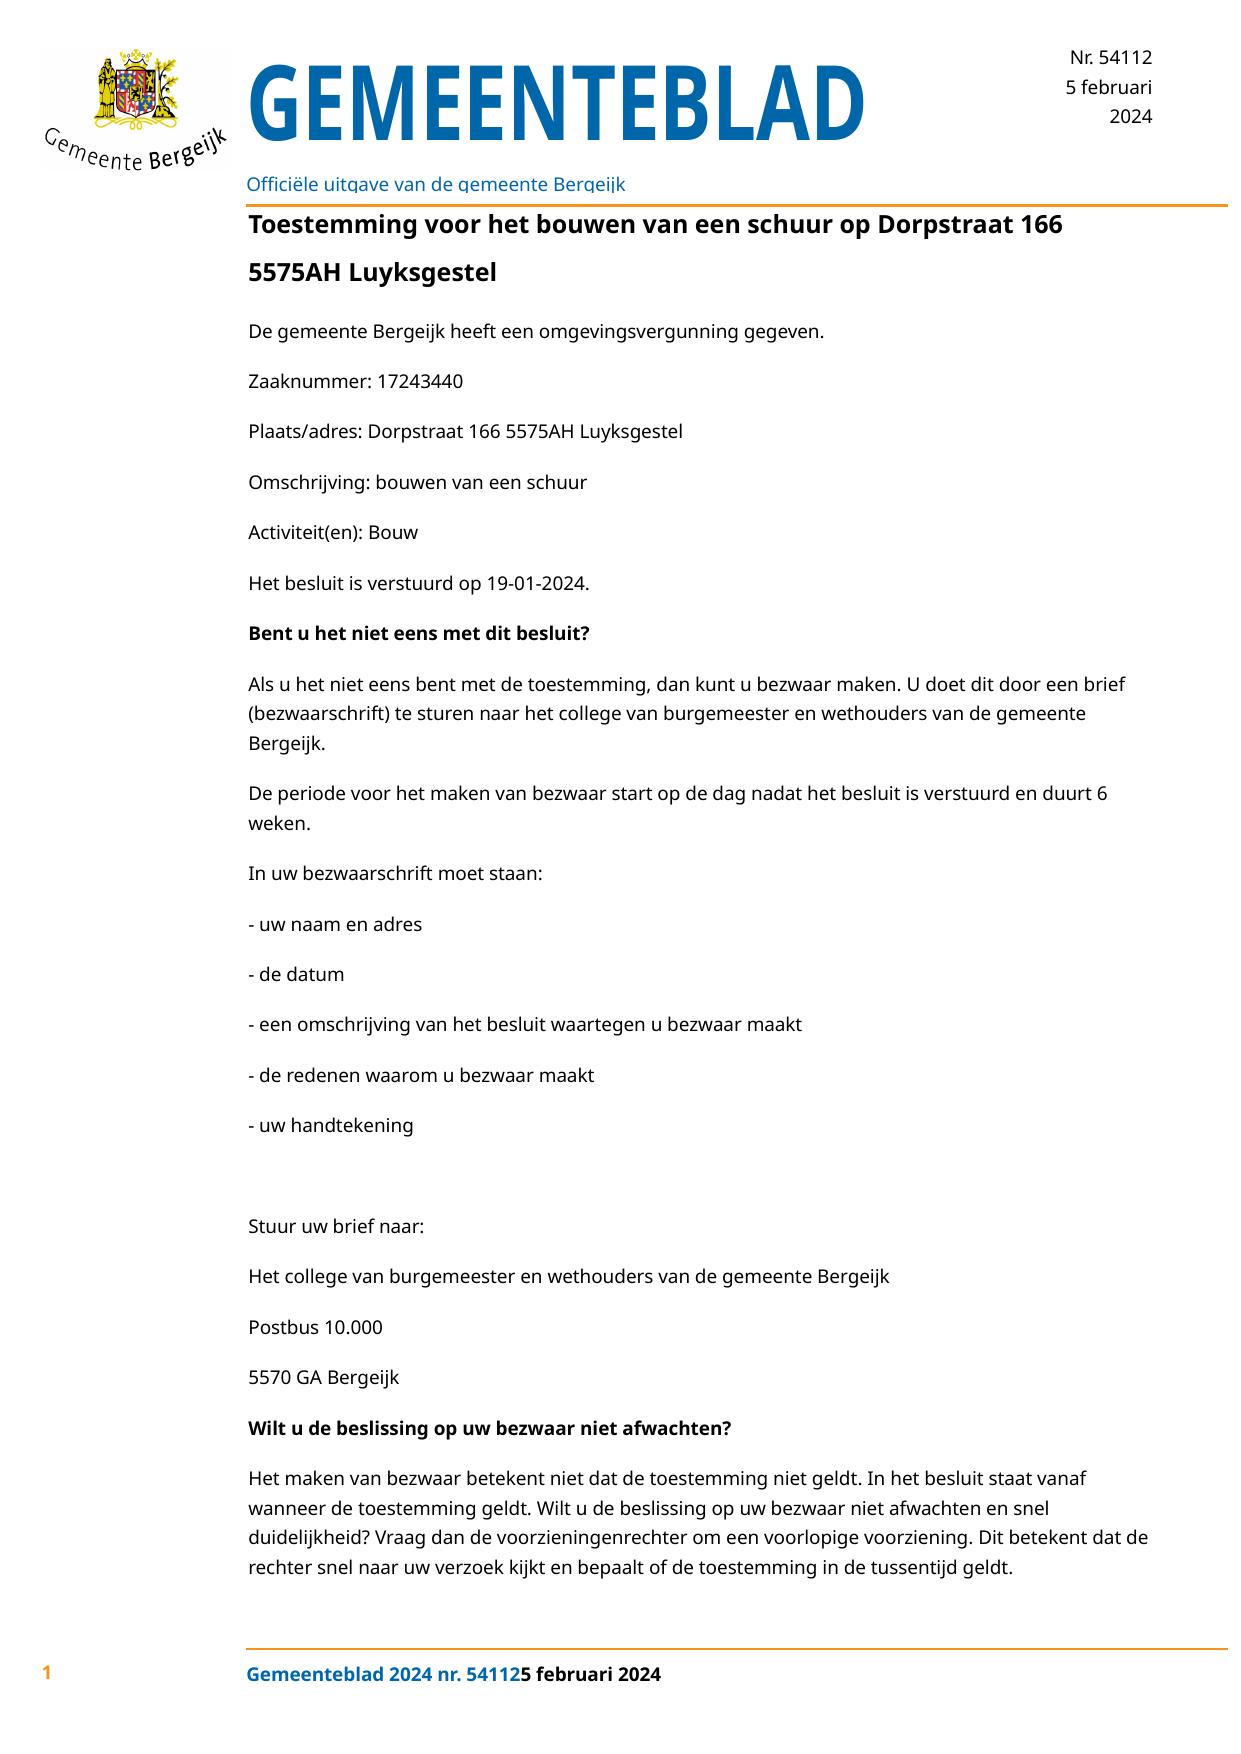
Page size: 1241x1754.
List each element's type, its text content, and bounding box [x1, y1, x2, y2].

text - de redenen waarom u bezwaar maakt [248, 1062, 1152, 1088]
text Zaaknummer: 17243440 [248, 368, 1152, 394]
text - uw naam en adres [248, 911, 1152, 937]
text - de datum [248, 961, 1152, 987]
text Activiteit(en): Bouw [248, 519, 1152, 545]
text Bent u het niet eens met dit besluit? [248, 620, 1152, 646]
picture [41, 47, 231, 172]
text De periode voor het maken van bezwaar start op de dag nadat het besluit is verstuurd en duurt 6 weken. [248, 780, 1152, 836]
text Als u het niet eens bent met de toestemming, dan kunt u bezwaar maken. U doet dit door een brief (bezwaarschrift) te sturen naar het college van burgemeester en wethouders van de gemeente Bergeijk. [248, 671, 1152, 756]
text Postbus 10.000 [248, 1314, 1152, 1340]
text Omschrijving: bouwen van een schuur [248, 469, 1152, 495]
text 5570 GA Bergeijk [248, 1364, 1152, 1390]
text Het maken van bezwaar betekent niet dat de toestemming niet geldt. In het besluit staat vanaf wanneer de toestemming geldt. Wilt u de beslissing op uw bezwaar niet afwachten en snel duidelijkheid? Vraag dan de voorzieningenrechter om een voorlopige voorziening. Dit betekent dat de rechter snel naar uw verzoek kijkt en bepaalt of de toestemming in de tussentijd geldt. [248, 1465, 1152, 1580]
text Plaats/adres: Dorpstraat 166 5575AH Luyksgestel [248, 419, 1152, 444]
text Het college van burgemeester en wethouders van de gemeente Bergeijk [248, 1264, 1152, 1289]
text Stuur uw brief naar: [248, 1213, 1152, 1239]
text In uw bezwaarschrift moet staan: [248, 860, 1152, 886]
text - uw handtekening [248, 1112, 1152, 1138]
text Wilt u de beslissing op uw bezwaar niet afwachten? [248, 1415, 1152, 1441]
text De gemeente Bergeijk heeft een omgevingsvergunning gegeven. [248, 318, 1152, 344]
text Het besluit is verstuurd op 19-01-2024. [248, 570, 1152, 596]
text - een omschrijving van het besluit waartegen u bezwaar maakt [248, 1012, 1152, 1037]
text Toestemming voor het bouwen van een schuur op Dorpstraat 166 5575AH Luyksgestel [248, 207, 1152, 288]
